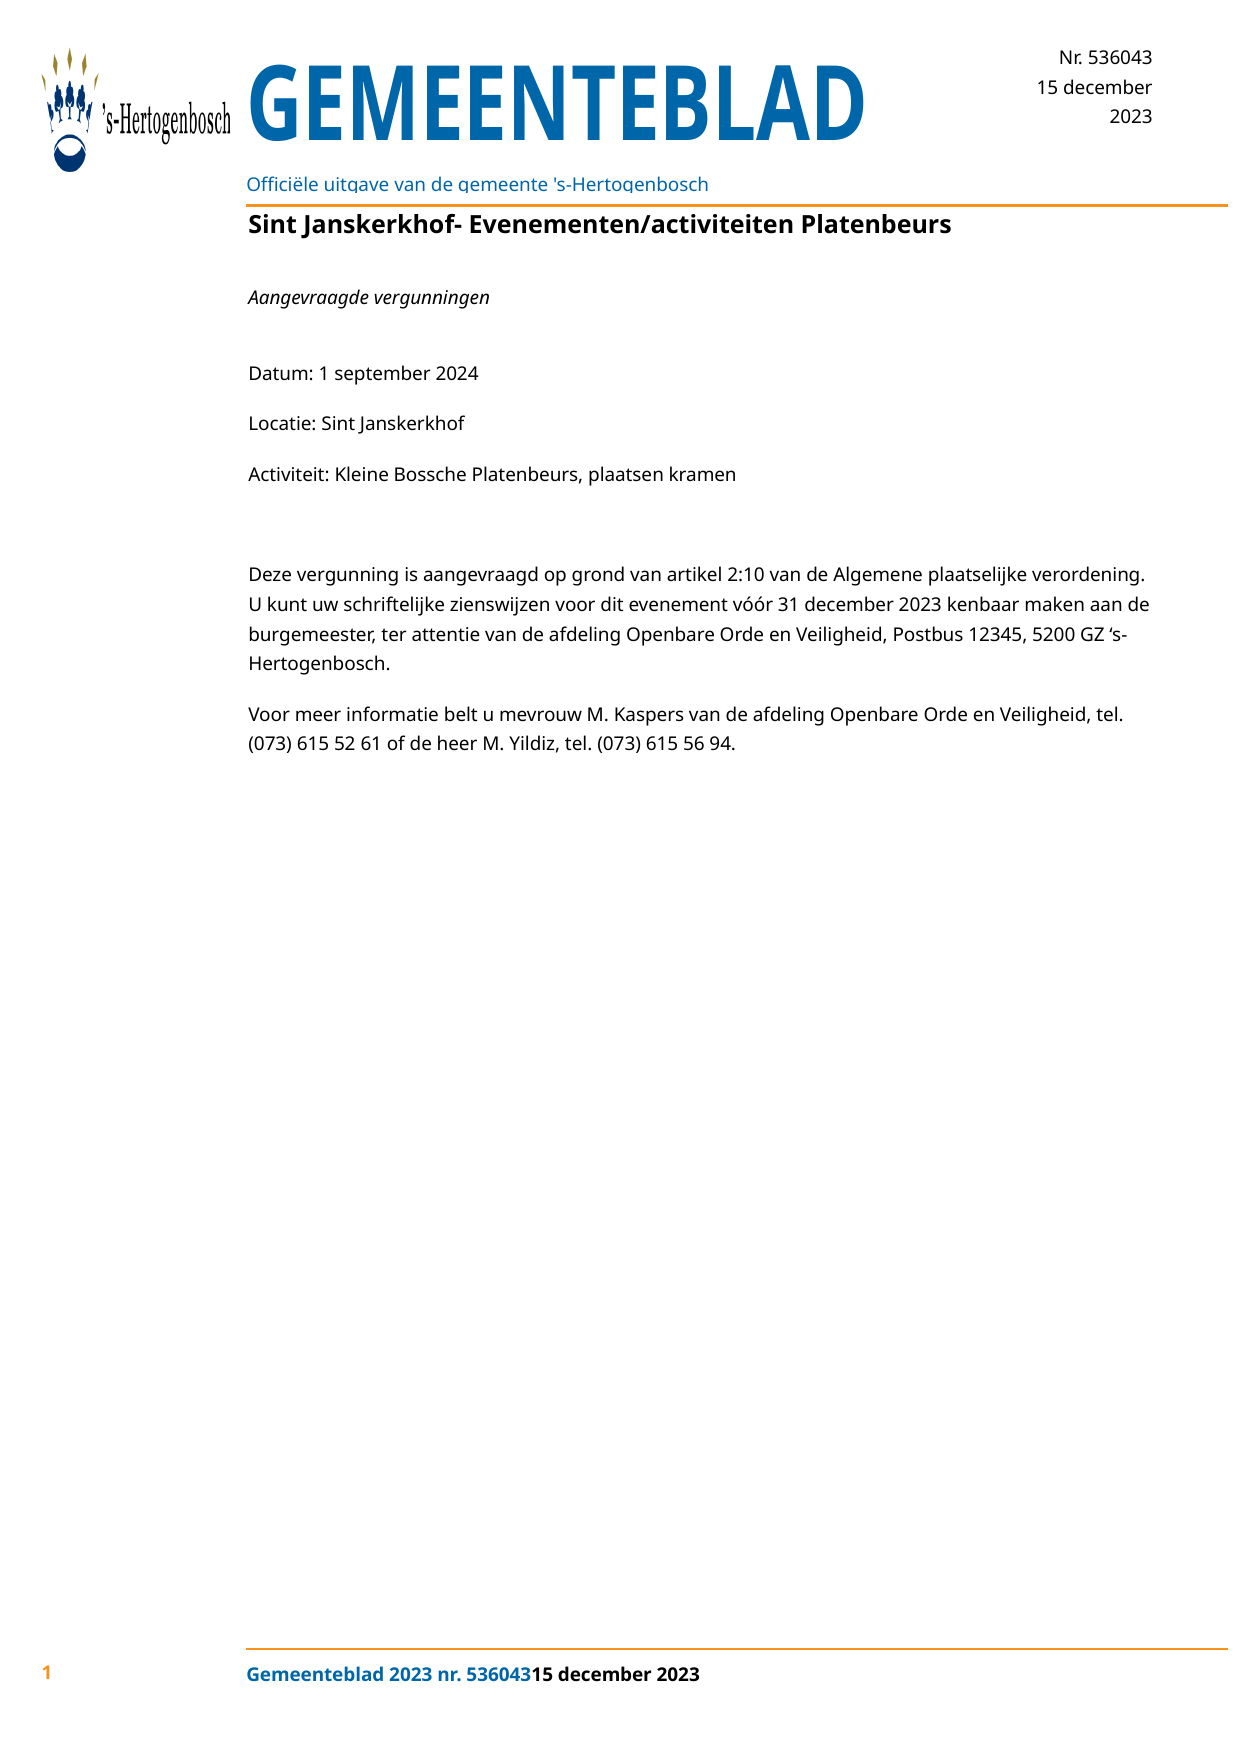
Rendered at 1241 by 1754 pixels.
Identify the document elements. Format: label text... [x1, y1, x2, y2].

text Locatie: Sint Janskerkhof [248, 410, 1152, 436]
picture [41, 47, 231, 172]
text Datum: 1 september 2024 [248, 360, 1152, 386]
text Activiteit: Kleine Bossche Platenbeurs, plaatsen kramen [248, 461, 1152, 487]
text Voor meer informatie belt u mevrouw M. Kaspers van de afdeling Openbare Orde en Veiligheid, tel. (073) 615 52 61 of de heer M. Yildiz, tel. (073) 615 56 94. [248, 701, 1152, 756]
text Aangevraagde vergunningen [248, 284, 1152, 309]
text Deze vergunning is aangevraagd op grond van artikel 2:10 van de Algemene plaatselijke verordening. U kunt uw schriftelijke zienswijzen voor dit evenement vóór 31 december 2023 kenbaar maken aan de burgemeester, ter attentie van de afdeling Openbare Orde en Veiligheid, Postbus 12345, 5200 GZ ‘s-Hertogenbosch. [248, 562, 1152, 676]
text Sint Janskerkhof- Evenementen/activiteiten Platenbeurs [248, 207, 1152, 241]
